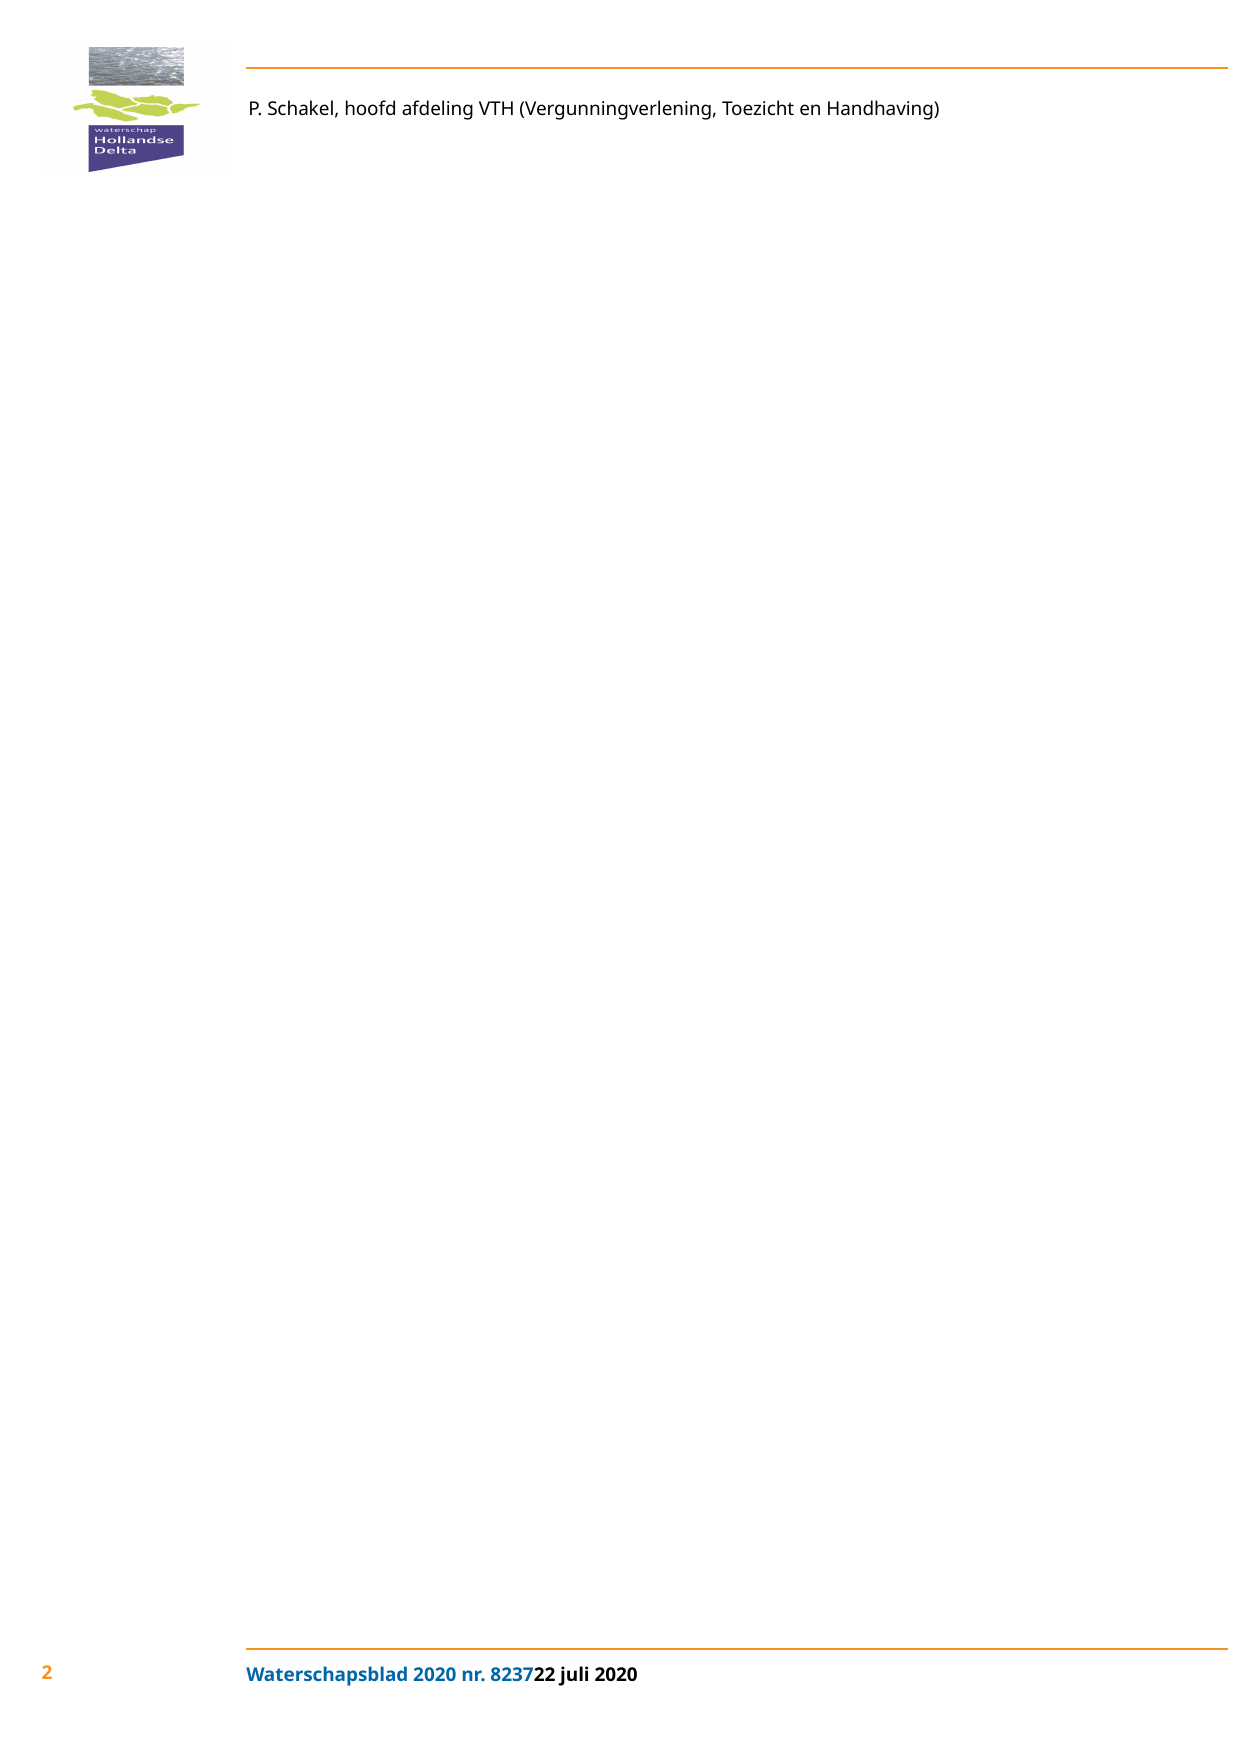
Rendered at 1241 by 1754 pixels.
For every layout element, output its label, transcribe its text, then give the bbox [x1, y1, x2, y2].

text P. Schakel, hoofd afdeling VTH (Vergunningverlening, Toezicht en Handhaving) [248, 95, 1152, 121]
picture [41, 47, 231, 172]
